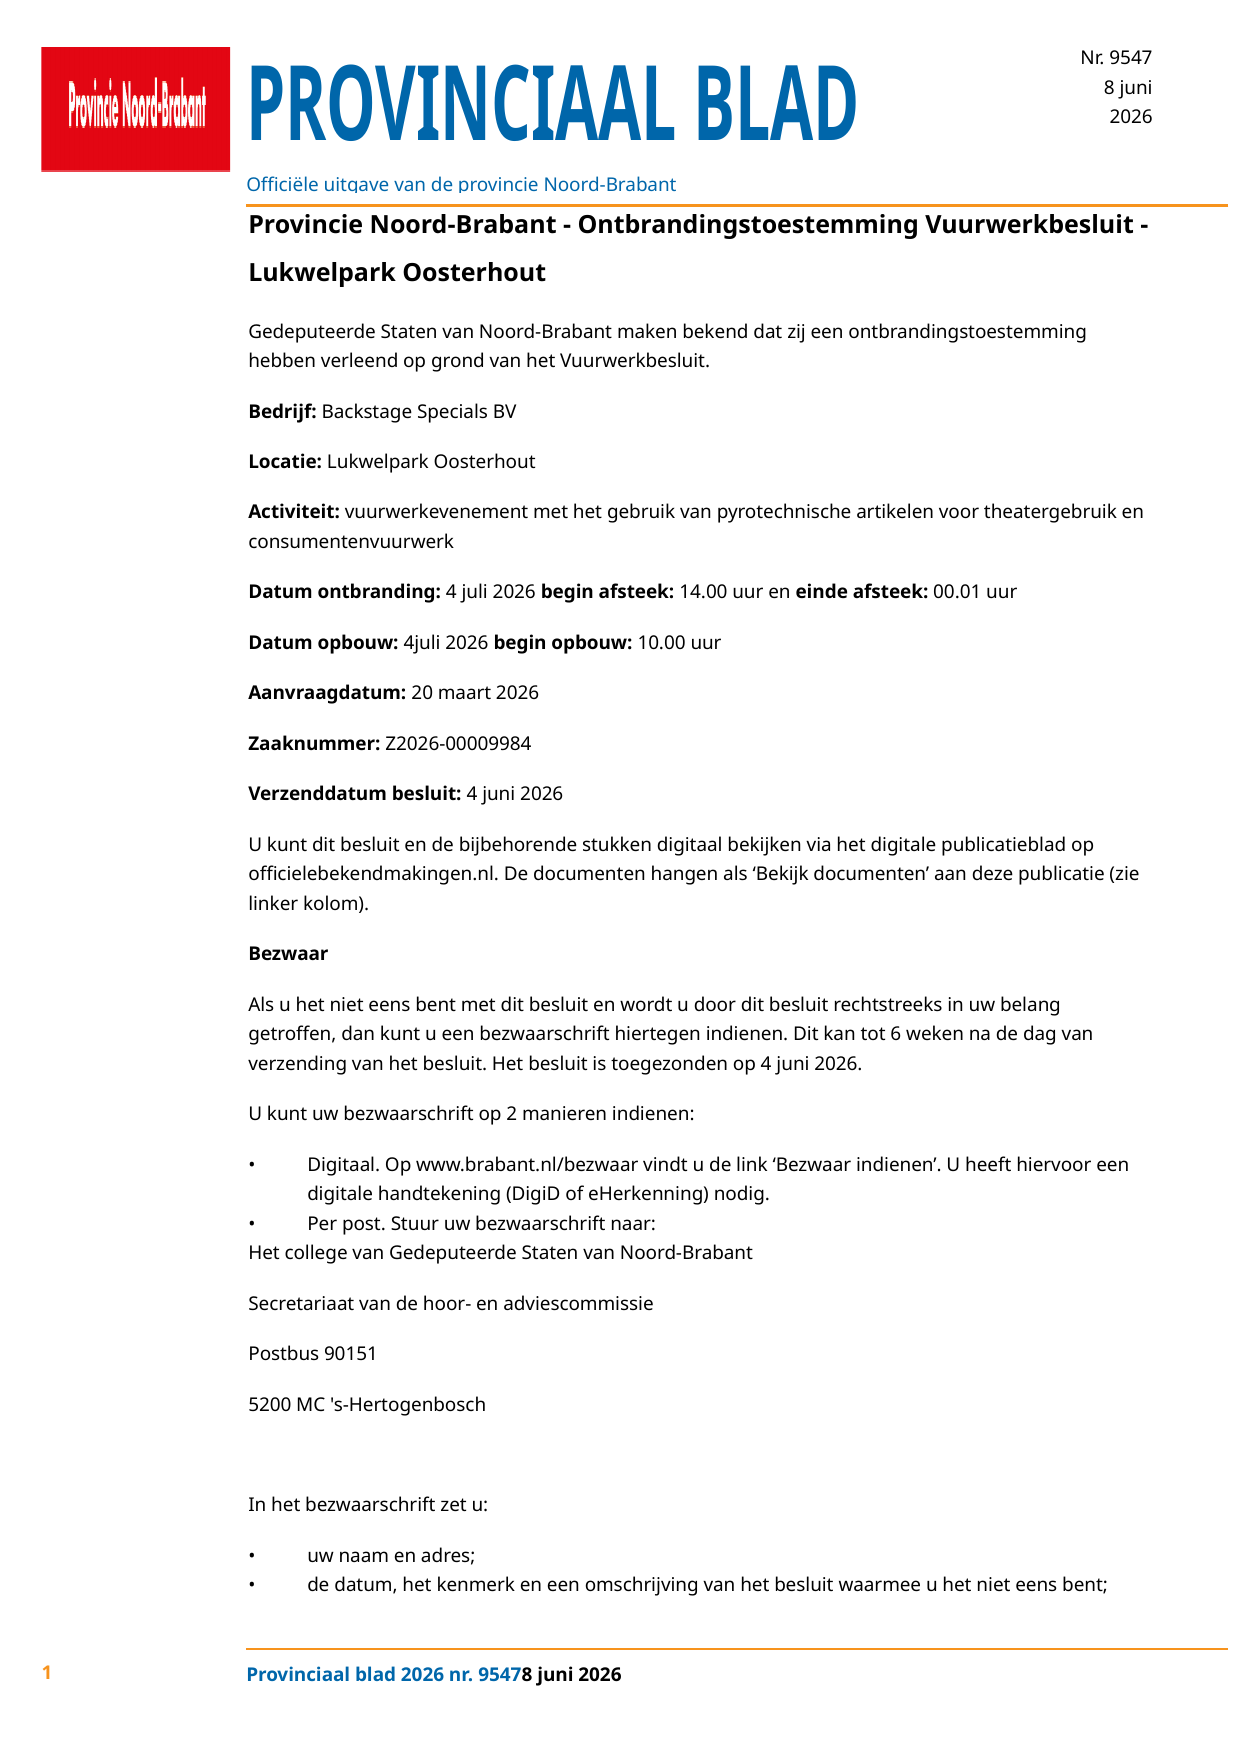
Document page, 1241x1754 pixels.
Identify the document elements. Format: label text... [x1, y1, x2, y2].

text Locatie: Lukwelpark Oosterhout [248, 448, 1152, 474]
list Digitaal. Op www.brabant.nl/bezwaar vindt u de link ‘Bezwaar indienen’. U heeft hiervoor een digitale handtekening (DigiD of eHerkenning) nodig. [248, 1151, 1152, 1206]
list Per post. Stuur uw bezwaarschrift naar: [248, 1210, 1152, 1236]
text 5200 MC 's‑Hertogenbosch [248, 1391, 1152, 1417]
text Bezwaar [248, 940, 1152, 966]
text In het bezwaarschrift zet u: [248, 1492, 1152, 1517]
text Activiteit: vuurwerkevenement met het gebruik van pyrotechnische artikelen voor theatergebruik en consumentenvuurwerk [248, 499, 1152, 554]
list uw naam en adres; [248, 1542, 1152, 1568]
text Provincie Noord-Brabant - Ontbrandingstoestemming Vuurwerkbesluit - Lukwelpark Oosterhout [248, 207, 1152, 288]
text Verzenddatum besluit: 4 juni 2026 [248, 780, 1152, 806]
text Gedeputeerde Staten van Noord-Brabant maken bekend dat zij een ontbrandingstoestemming hebben verleend op grond van het Vuurwerkbesluit. [248, 318, 1152, 373]
text Secretariaat van de hoor- en adviescommissie [248, 1290, 1152, 1316]
text Datum ontbranding: 4 juli 2026 begin afsteek: 14.00 uur en einde afsteek: 00.01 uur [248, 579, 1152, 604]
text Het college van Gedeputeerde Staten van Noord-Brabant [248, 1239, 1152, 1265]
text Zaaknummer: Z2026-00009984 [248, 730, 1152, 756]
text Postbus 90151 [248, 1340, 1152, 1366]
text Aanvraagdatum: 20 maart 2026 [248, 679, 1152, 705]
list de datum, het kenmerk en een omschrijving van het besluit waarmee u het niet eens bent; [248, 1572, 1152, 1597]
text U kunt uw bezwaarschrift op 2 manieren indienen: [248, 1100, 1152, 1126]
picture [41, 47, 231, 172]
text Bedrijf: Backstage Specials BV [248, 398, 1152, 424]
text Als u het niet eens bent met dit besluit en wordt u door dit besluit rechtstreeks in uw belang getroffen, dan kunt u een bezwaarschrift hiertegen indienen. Dit kan tot 6 weken na de dag van verzending van het besluit. Het besluit is toegezonden op 4 juni 2026. [248, 991, 1152, 1076]
text Datum opbouw: 4juli 2026 begin opbouw: 10.00 uur [248, 629, 1152, 655]
text U kunt dit besluit en de bijbehorende stukken digitaal bekijken via het digitale publicatieblad op officielebekendmakingen.nl. De documenten hangen als ‘Bekijk documenten’ aan deze publicatie (zie linker kolom). [248, 831, 1152, 916]
